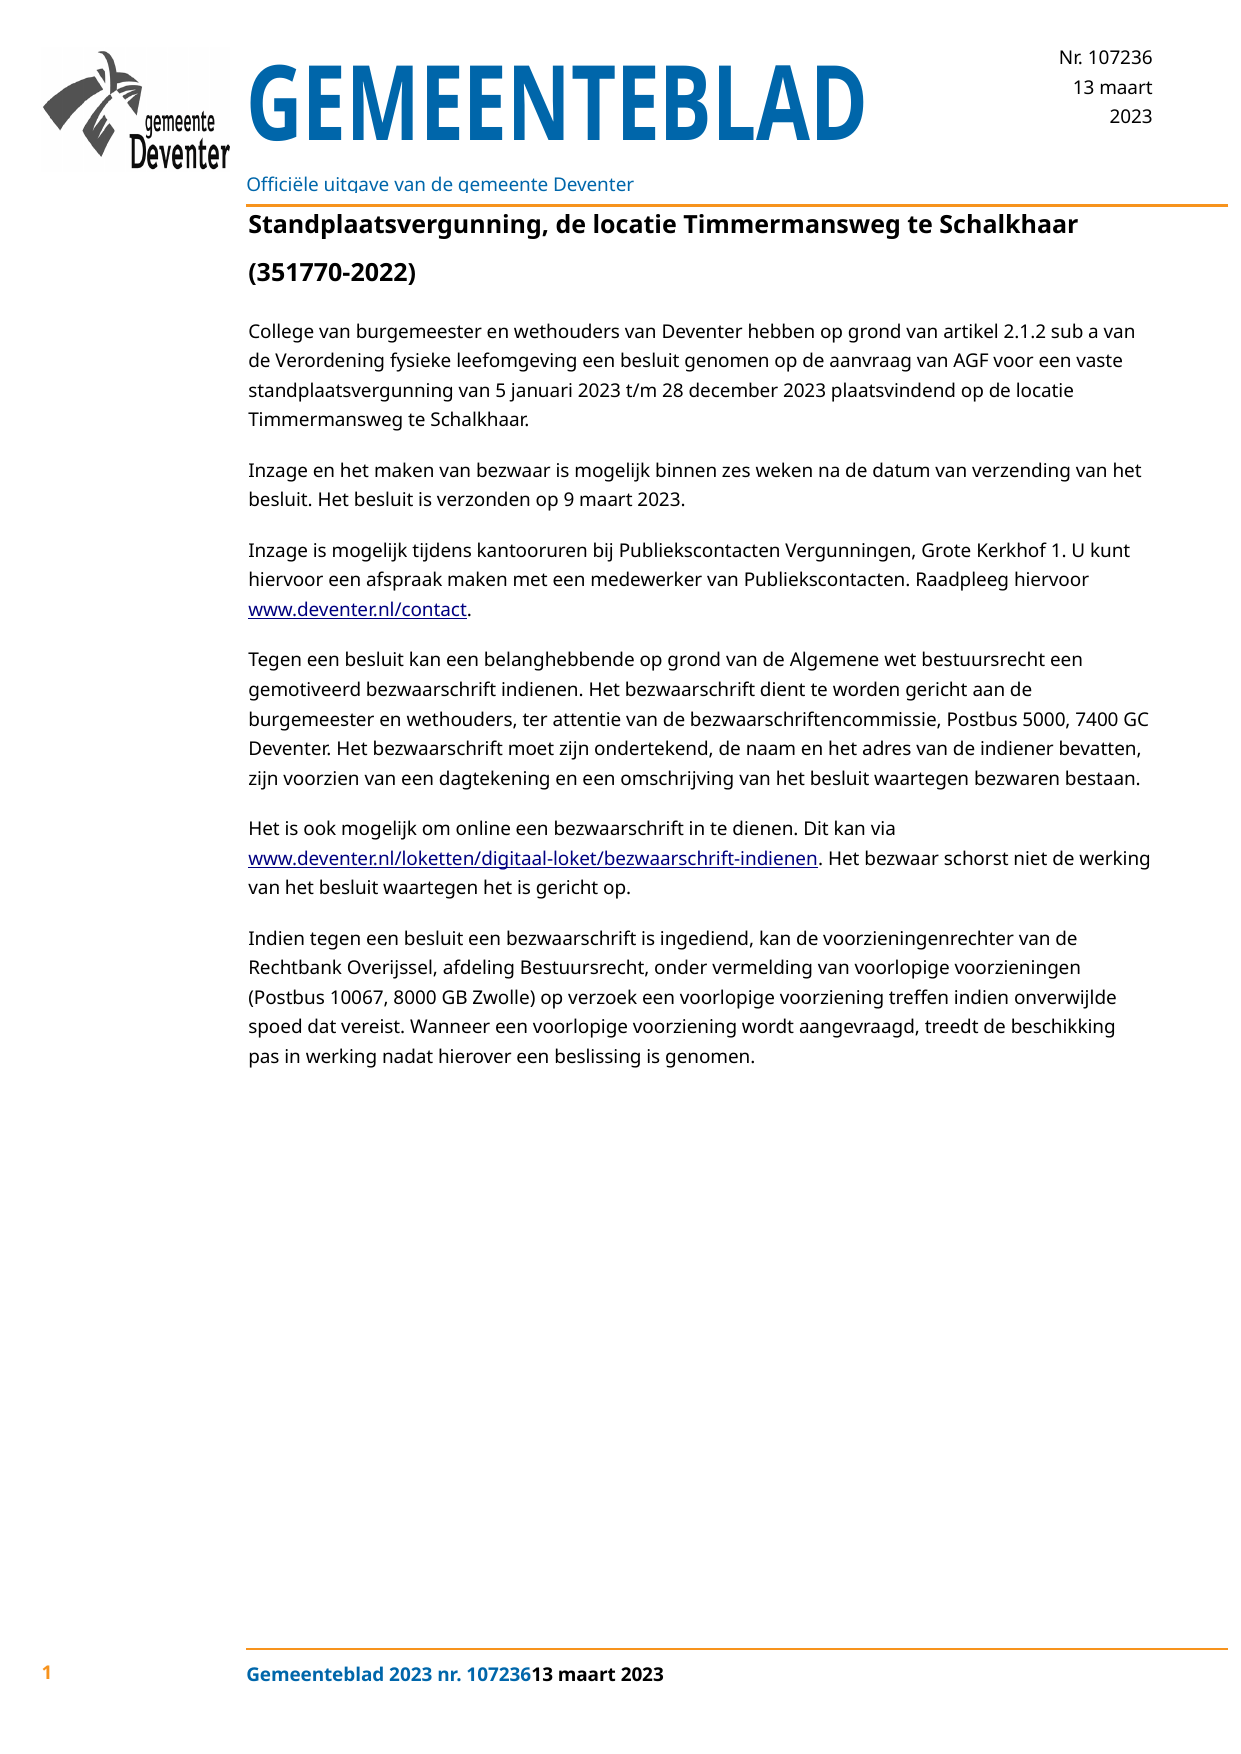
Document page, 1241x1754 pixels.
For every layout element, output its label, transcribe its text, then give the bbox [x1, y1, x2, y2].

text Inzage is mogelijk tijdens kantooruren bij Publiekscontacten Vergunningen, Grote Kerkhof 1. U kunt hiervoor een afspraak maken met een medewerker van Publiekscontacten. Raadpleeg hiervoor www.deventer.nl/contact. [248, 537, 1152, 622]
text Inzage en het maken van bezwaar is mogelijk binnen zes weken na de datum van verzending van het besluit. Het besluit is verzonden op 9 maart 2023. [248, 457, 1152, 512]
text Tegen een besluit kan een belanghebbende op grond van de Algemene wet bestuursrecht een gemotiveerd bezwaarschrift indienen. Het bezwaarschrift dient te worden gericht aan de burgemeester en wethouders, ter attentie van de bezwaarschriftencommissie, Postbus 5000, 7400 GC Deventer. Het bezwaarschrift moet zijn ondertekend, de naam en het adres van de indiener bevatten, zijn voorzien van een dagtekening en een omschrijving van het besluit waartegen bezwaren bestaan. [248, 647, 1152, 791]
picture [41, 47, 231, 172]
text Standplaatsvergunning, de locatie Timmermansweg te Schalkhaar (351770-2022) [248, 207, 1152, 288]
text Indien tegen een besluit een bezwaarschrift is ingediend, kan de voorzieningenrechter van de Rechtbank Overijssel, afdeling Bestuursrecht, onder vermelding van voorlopige voorzieningen (Postbus 10067, 8000 GB Zwolle) op verzoek een voorlopige voorziening treffen indien onverwijlde spoed dat vereist. Wanneer een voorlopige voorziening wordt aangevraagd, treedt de beschikking pas in werking nadat hierover een beslissing is genomen. [248, 925, 1152, 1069]
text College van burgemeester en wethouders van Deventer hebben op grond van artikel 2.1.2 sub a van de Verordening fysieke leefomgeving een besluit genomen op de aanvraag van AGF voor een vaste standplaatsvergunning van 5 januari 2023 t/m 28 december 2023 plaatsvindend op de locatie Timmermansweg te Schalkhaar. [248, 318, 1152, 432]
text Het is ook mogelijk om online een bezwaarschrift in te dienen. Dit kan via www.deventer.nl/loketten/digitaal-loket/bezwaarschrift-indienen. Het bezwaar schorst niet de werking van het besluit waartegen het is gericht op. [248, 815, 1152, 900]
